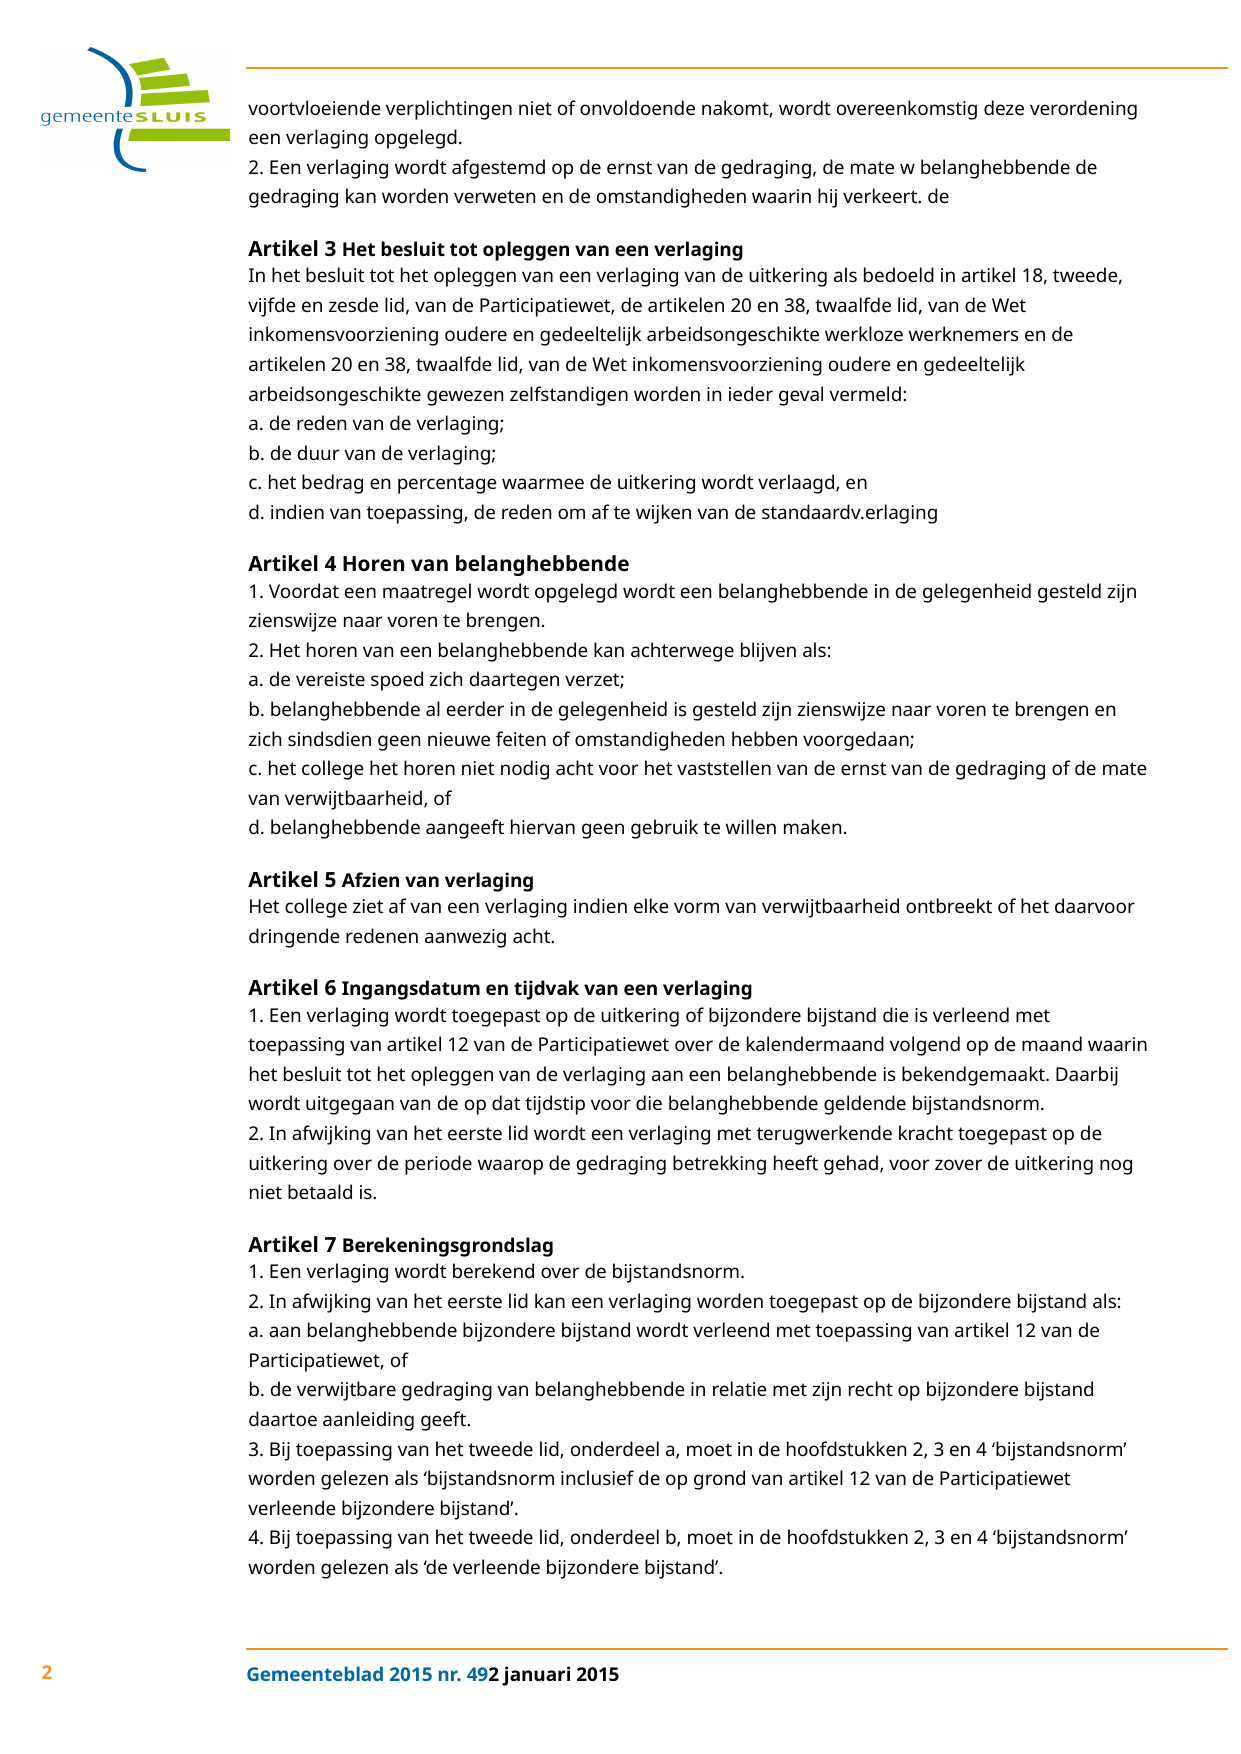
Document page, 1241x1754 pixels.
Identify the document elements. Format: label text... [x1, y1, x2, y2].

text 1. Een verlaging wordt toegepast op de uitkering of bijzondere bijstand die is verleend met toepassing van artikel 12 van de Participatiewet over de kalendermaand volgend op de maand waarin het besluit tot het opleggen van de verlaging aan een belanghebbende is bekendgemaakt. Daarbij wordt uitgegaan van de op dat tijdstip voor die belanghebbende geldende bijstandsnorm. [248, 1002, 1152, 1116]
text c. het bedrag en percentage waarmee de uitkering wordt verlaagd, en [248, 469, 1152, 495]
text 2. Een verlaging wordt afgestemd op de ernst van de gedraging, de mate w belanghebbende de gedraging kan worden verweten en de omstandigheden waarin hij verkeert. de [248, 154, 1152, 209]
text 2. Het horen van een belanghebbende kan achterwege blijven als: [248, 637, 1152, 663]
picture [41, 47, 231, 172]
text a. de vereiste spoed zich daartegen verzet; [248, 667, 1152, 692]
text 4. Bij toepassing van het tweede lid, onderdeel b, moet in de hoofdstukken 2, 3 en 4 ‘bijstandsnorm’ worden gelezen als ‘de verleende bijzondere bijstand’. [248, 1524, 1152, 1580]
text Artikel 6 Ingangsdatum en tijdvak van een verlaging [248, 973, 1152, 1002]
text Artikel 5 Afzien van verlaging [248, 865, 1152, 893]
text d. belanghebbende aangeeft hiervan geen gebruik te willen maken. [248, 814, 1152, 840]
text Artikel 4 Horen van belanghebbende [248, 549, 1152, 578]
text Het college ziet af van een verlaging indien elke vorm van verwijtbaarheid ontbreekt of het daarvoor dringende redenen aanwezig acht. [248, 893, 1152, 949]
text 1. Voordat een maatregel wordt opgelegd wordt een belanghebbende in de gelegenheid gesteld zijn zienswijze naar voren te brengen. [248, 578, 1152, 633]
text 2. In afwijking van het eerste lid kan een verlaging worden toegepast op de bijzondere bijstand als: [248, 1288, 1152, 1313]
text 2. In afwijking van het eerste lid wordt een verlaging met terugwerkende kracht toegepast op de uitkering over de periode waarop de gedraging betrekking heeft gehad, voor zover de uitkering nog niet betaald is. [248, 1120, 1152, 1205]
text Artikel 7 Berekeningsgrondslag [248, 1230, 1152, 1258]
text In het besluit tot het opleggen van een verlaging van de uitkering als bedoeld in artikel 18, tweede, vijfde en zesde lid, van de Participatiewet, de artikelen 20 en 38, twaalfde lid, van de Wet inkomensvoorziening oudere en gedeeltelijk arbeidsongeschikte werkloze werknemers en de artikelen 20 en 38, twaalfde lid, van de Wet inkomensvoorziening oudere en gedeeltelijk arbeidsongeschikte gewezen zelfstandigen worden in ieder geval vermeld: [248, 262, 1152, 406]
text Artikel 3 Het besluit tot opleggen van een verlaging [248, 234, 1152, 262]
text b. de duur van de verlaging; [248, 440, 1152, 466]
text b. belanghebbende al eerder in de gelegenheid is gesteld zijn zienswijze naar voren te brengen en zich sindsdien geen nieuwe feiten of omstandigheden hebben voorgedaan; [248, 696, 1152, 752]
text d. indien van toepassing, de reden om af te wijken van de standaardv.erlaging [248, 499, 1152, 525]
text a. de reden van de verlaging; [248, 410, 1152, 436]
text c. het college het horen niet nodig acht voor het vaststellen van de ernst van de gedraging of de mate van verwijtbaarheid, of [248, 755, 1152, 811]
text b. de verwijtbare gedraging van belanghebbende in relatie met zijn recht op bijzondere bijstand daartoe aanleiding geeft. [248, 1377, 1152, 1432]
text a. aan belanghebbende bijzondere bijstand wordt verleend met toepassing van artikel 12 van de Participatiewet, of [248, 1317, 1152, 1373]
text voortvloeiende verplichtingen niet of onvoldoende nakomt, wordt overeenkomstig deze verordening een verlaging opgelegd. [248, 95, 1152, 150]
text 1. Een verlaging wordt berekend over de bijstandsnorm. [248, 1258, 1152, 1284]
text 3. Bij toepassing van het tweede lid, onderdeel a, moet in de hoofdstukken 2, 3 en 4 ‘bijstandsnorm’ worden gelezen als ‘bijstandsnorm inclusief de op grond van artikel 12 van de Participatiewet verleende bijzondere bijstand’. [248, 1436, 1152, 1521]
